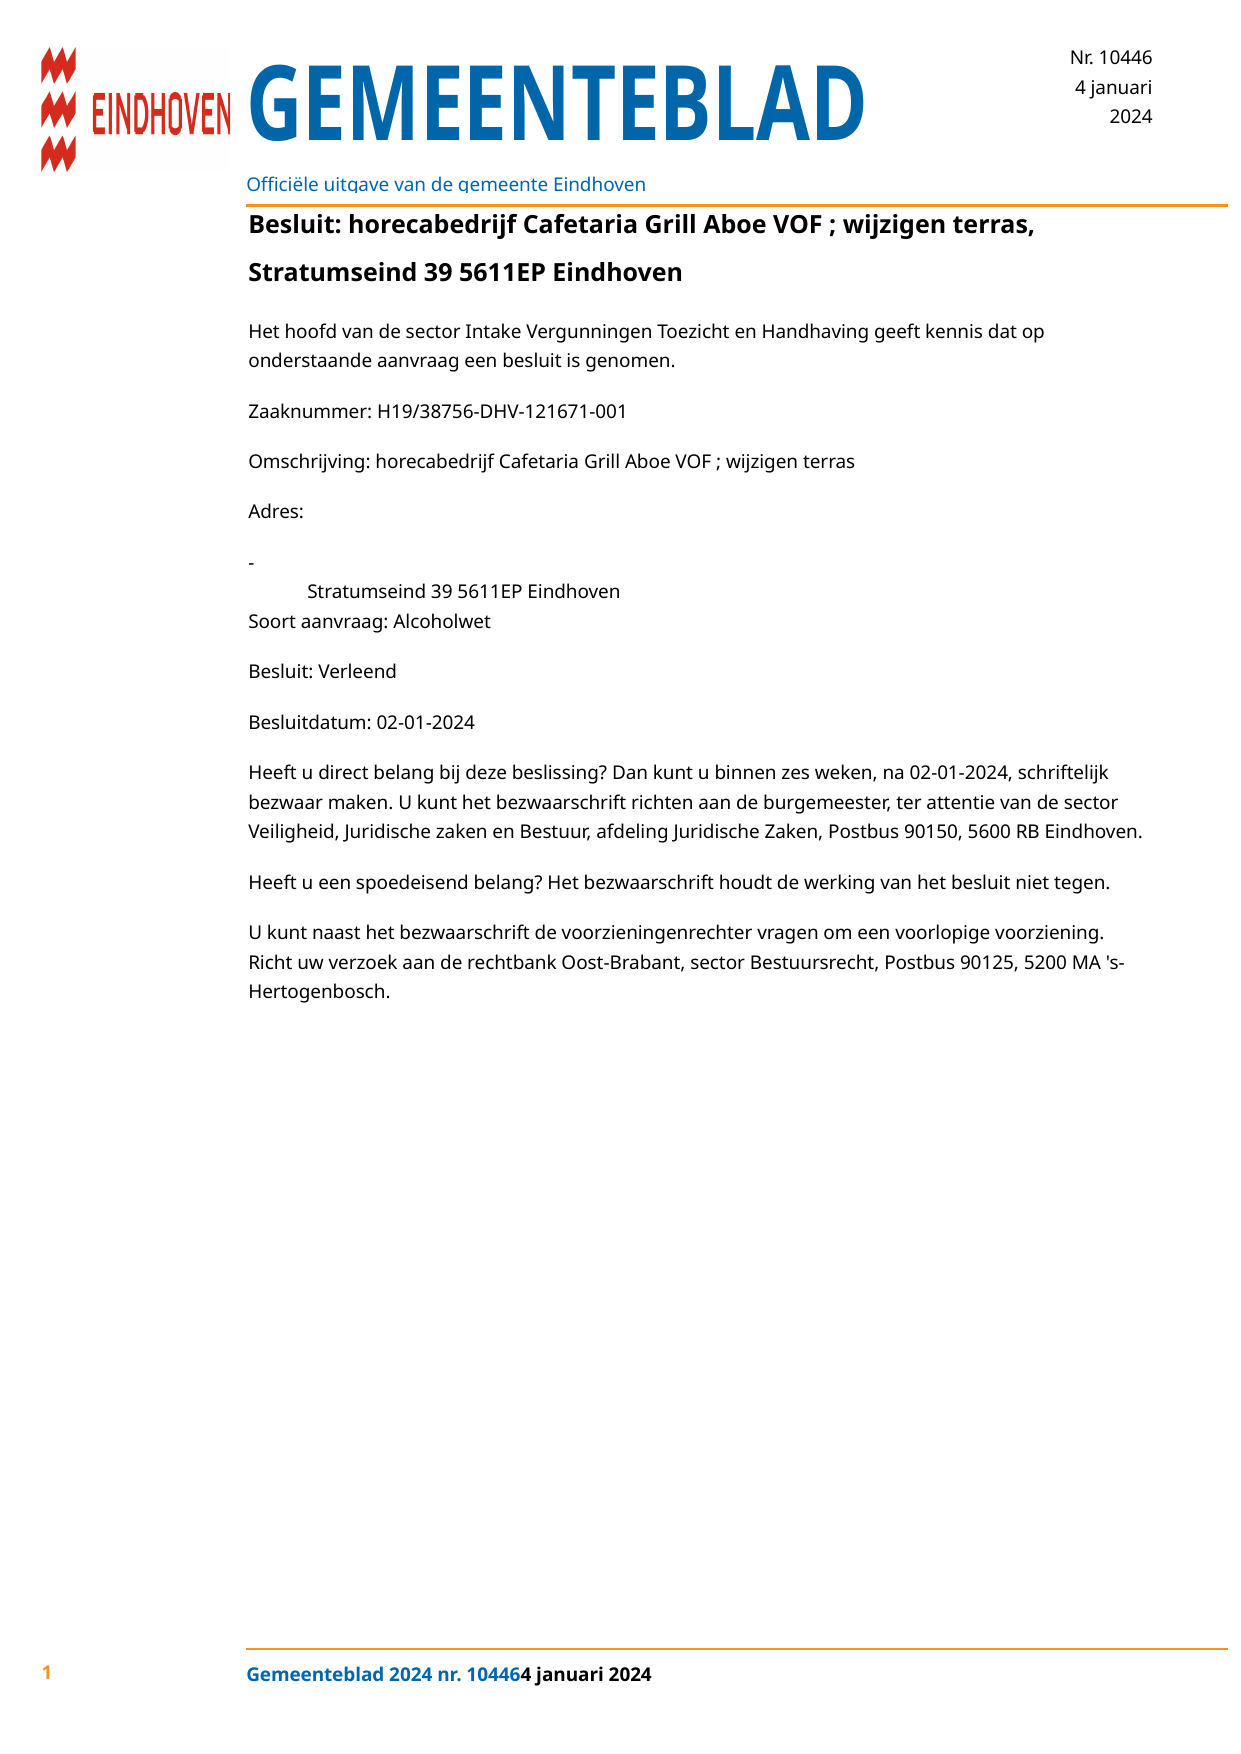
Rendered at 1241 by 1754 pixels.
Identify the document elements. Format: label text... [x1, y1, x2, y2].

text Zaaknummer: H19/38756-DHV-121671-001 [248, 398, 1152, 424]
text Het hoofd van de sector Intake Vergunningen Toezicht en Handhaving geeft kennis dat op onderstaande aanvraag een besluit is genomen. [248, 318, 1152, 373]
text Omschrijving: horecabedrijf Cafetaria Grill Aboe VOF ; wijzigen terras [248, 448, 1152, 474]
text Besluitdatum: 02-01-2024 [248, 709, 1152, 735]
list Stratumseind 39 5611EP Eindhoven [248, 579, 1152, 604]
picture [41, 47, 231, 172]
text U kunt naast het bezwaarschrift de voorzieningenrechter vragen om een voorlopige voorziening. Richt uw verzoek aan de rechtbank Oost-Brabant, sector Bestuursrecht, Postbus 90125, 5200 MA 's-Hertogenbosch. [248, 919, 1152, 1004]
text Soort aanvraag: Alcoholwet [248, 608, 1152, 634]
text Heeft u een spoedeisend belang? Het bezwaarschrift houdt de werking van het besluit niet tegen. [248, 869, 1152, 895]
text Heeft u direct belang bij deze beslissing? Dan kunt u binnen zes weken, na 02-01-2024, schriftelijk bezwaar maken. U kunt het bezwaarschrift richten aan de burgemeester, ter attentie van de sector Veiligheid, Juridische zaken en Bestuur, afdeling Juridische Zaken, Postbus 90150, 5600 RB Eindhoven. [248, 759, 1152, 844]
text Besluit: horecabedrijf Cafetaria Grill Aboe VOF ; wijzigen terras, Stratumseind 39 5611EP Eindhoven [248, 207, 1152, 288]
text Besluit: Verleend [248, 659, 1152, 684]
text Adres: [248, 499, 1152, 524]
